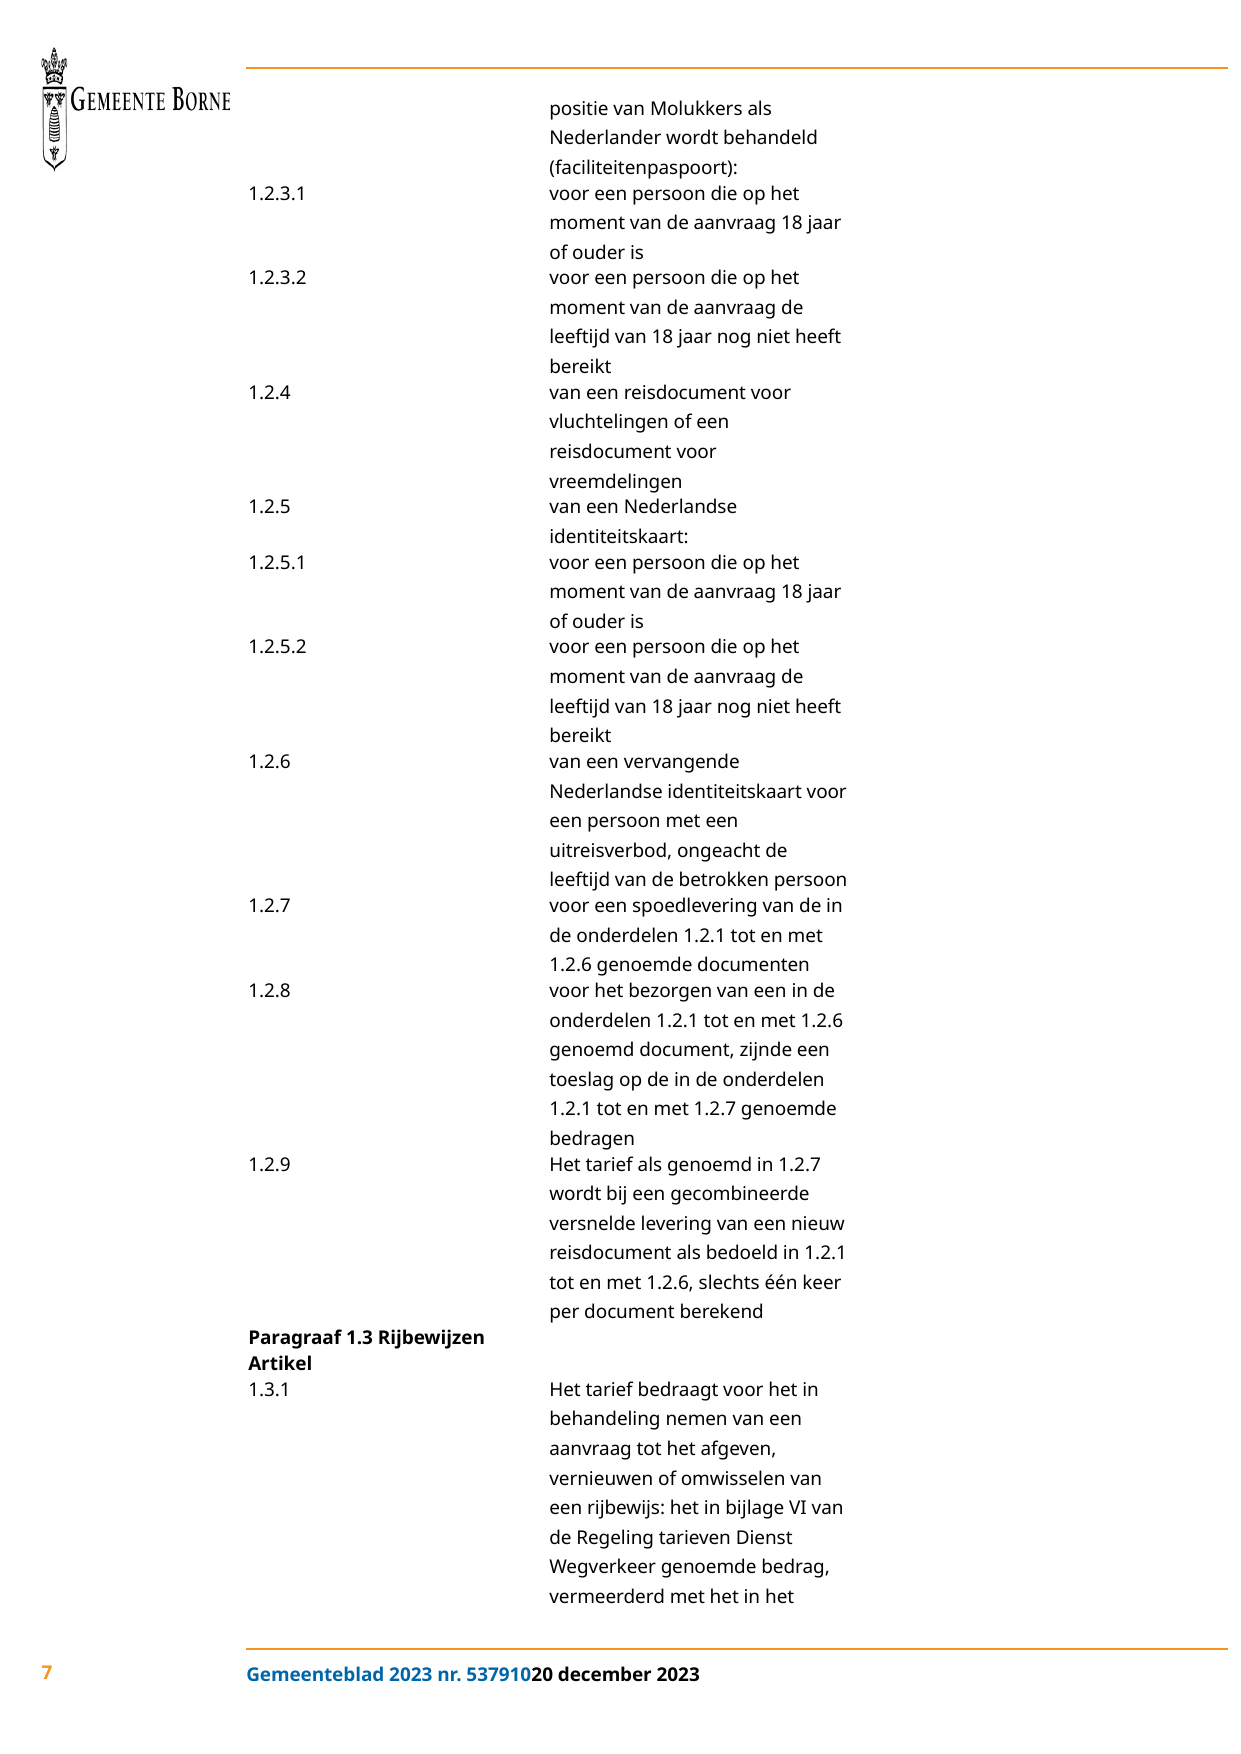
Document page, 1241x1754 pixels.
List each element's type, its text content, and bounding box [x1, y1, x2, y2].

table_cell [850, 180, 1152, 264]
table_cell voor een persoon die op het moment van de aanvraag 18 jaar of ouder is [549, 549, 850, 634]
table_cell [248, 95, 549, 180]
table_cell [850, 379, 1152, 493]
table_cell 1.2.9 [248, 1151, 549, 1324]
table_cell [850, 892, 1152, 977]
table_cell 1.3.1 [248, 1376, 549, 1609]
table_cell 1.2.6 [248, 748, 549, 892]
table_cell voor een persoon die op het moment van de aanvraag 18 jaar of ouder is [549, 180, 850, 264]
table_cell voor een persoon die op het moment van de aanvraag de leeftijd van 18 jaar nog niet heeft bereikt [549, 265, 850, 379]
table_cell [850, 549, 1152, 634]
table_cell 1.2.5.1 [248, 549, 549, 634]
table_cell voor het bezorgen van een in de onderdelen 1.2.1 tot en met 1.2.6 genoemd document, zijnde een toeslag op de in de onderdelen 1.2.1 tot en met 1.2.7 genoemde bedragen [549, 977, 850, 1151]
table_cell [850, 95, 1152, 180]
table_cell 1.2.3.2 [248, 265, 549, 379]
table_cell 1.2.3.1 [248, 180, 549, 264]
table_cell Het tarief bedraagt voor het in behandeling nemen van een aanvraag tot het afgeven, vernieuwen of omwisselen van een rijbewijs: het in bijlage VI van de Regeling tarieven Dienst Wegverkeer genoemde bedrag, vermeerderd met het in het [549, 1376, 850, 1609]
table_cell [850, 748, 1152, 892]
table_cell [850, 1350, 1152, 1376]
table_cell 1.2.5 [248, 494, 549, 549]
table_cell Het tarief als genoemd in 1.2.7 wordt bij een gecombineerde versnelde levering van een nieuw reisdocument als bedoeld in 1.2.1 tot en met 1.2.6, slechts één keer per document berekend [549, 1151, 850, 1324]
table_cell voor een persoon die op het moment van de aanvraag de leeftijd van 18 jaar nog niet heeft bereikt [549, 634, 850, 748]
table_cell van een reisdocument voor vluchtelingen of een reisdocument voor vreemdelingen [549, 379, 850, 493]
table_cell Paragraaf 1.3 Rijbewijzen [248, 1325, 850, 1350]
table_cell 1.2.8 [248, 977, 549, 1151]
table_cell [850, 494, 1152, 549]
table_cell [850, 1376, 1152, 1609]
table_cell 1.2.7 [248, 892, 549, 977]
table_cell [850, 634, 1152, 748]
table_cell [850, 1151, 1152, 1324]
table_cell 1.2.5.2 [248, 634, 549, 748]
table_cell [850, 265, 1152, 379]
table_cell [850, 1325, 1152, 1350]
table_cell Artikel [248, 1350, 850, 1376]
table_cell van een Nederlandse identiteitskaart: [549, 494, 850, 549]
table_cell voor een spoedlevering van de in de onderdelen 1.2.1 tot en met 1.2.6 genoemde documenten [549, 892, 850, 977]
table_cell [850, 977, 1152, 1151]
table_cell 1.2.4 [248, 379, 549, 493]
picture [41, 47, 231, 172]
table_cell van een vervangende Nederlandse identiteitskaart voor een persoon met een uitreisverbod, ongeacht de leeftijd van de betrokken persoon [549, 748, 850, 892]
table_cell positie van Molukkers als Nederlander wordt behandeld (faciliteitenpaspoort): [549, 95, 850, 180]
